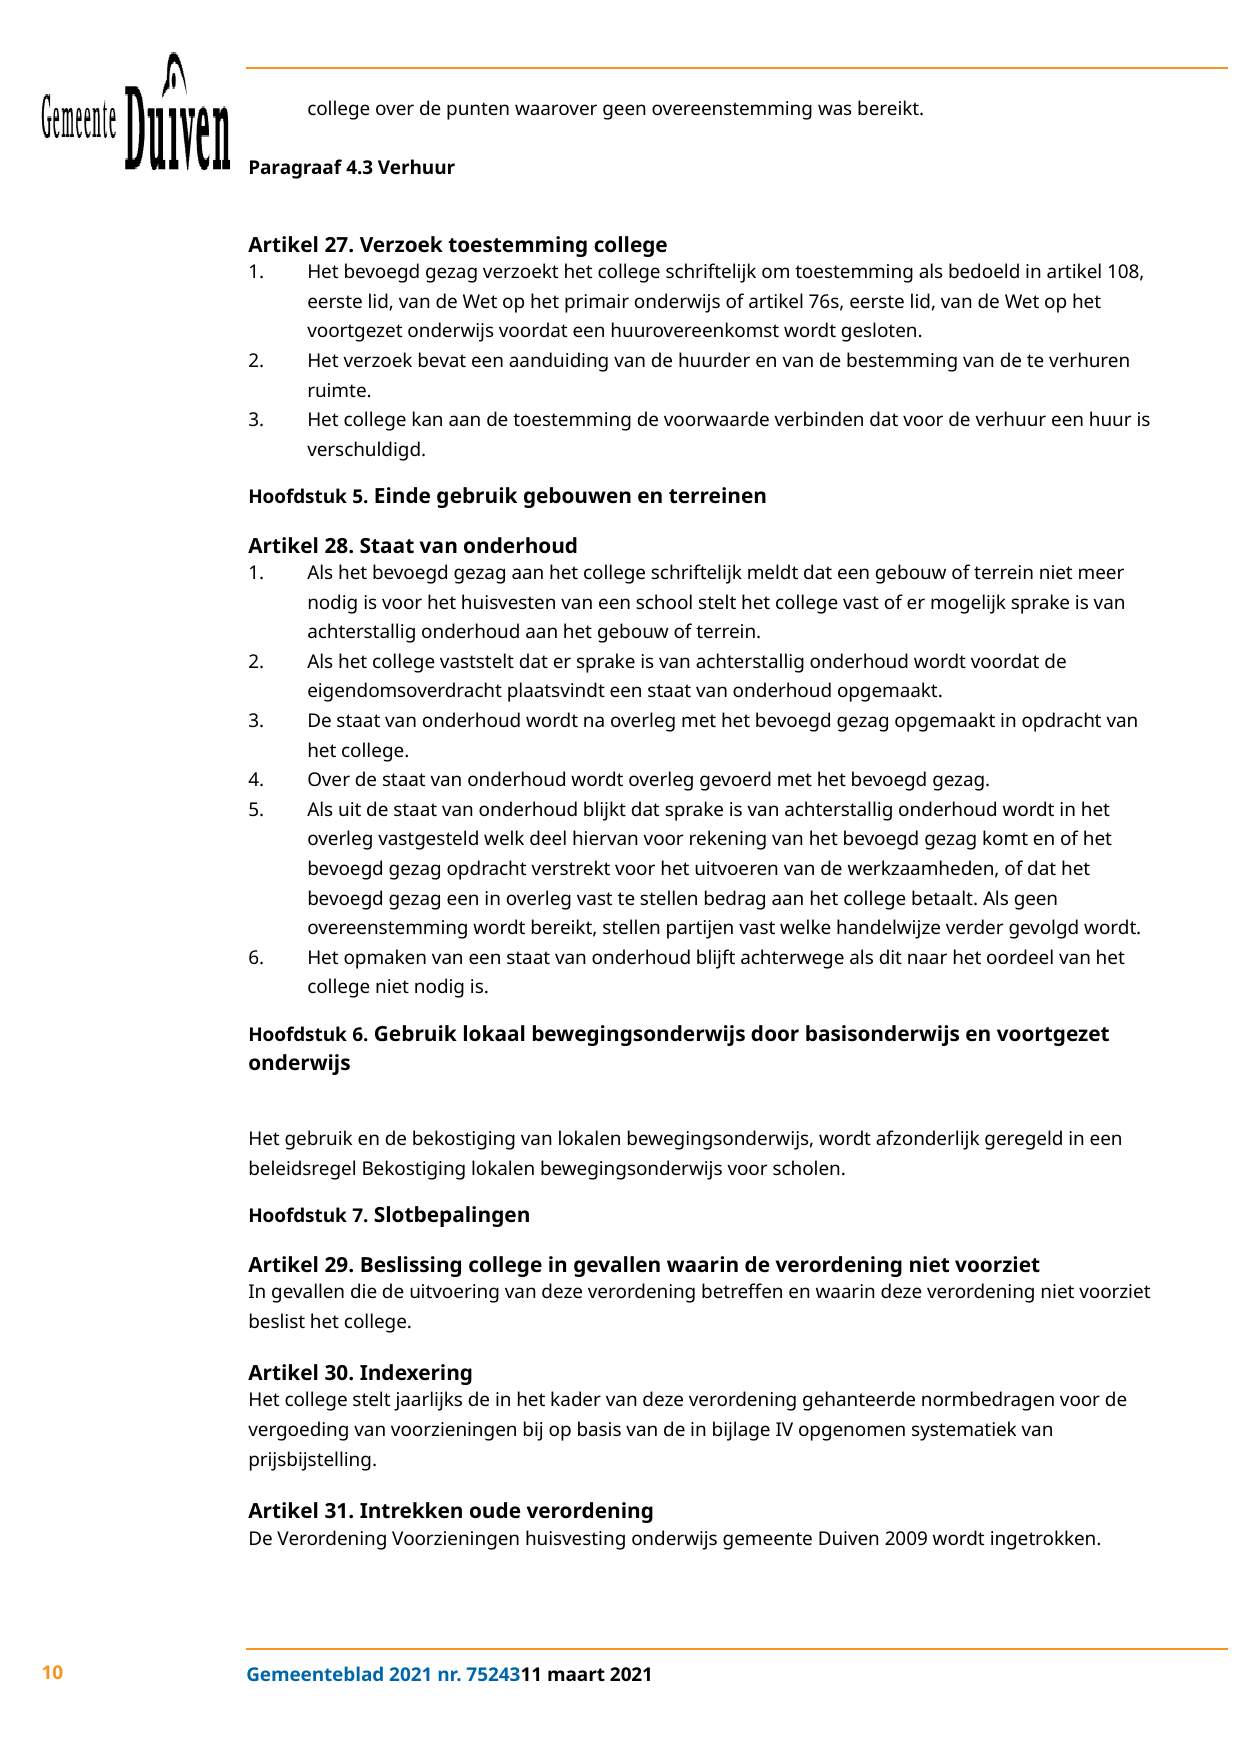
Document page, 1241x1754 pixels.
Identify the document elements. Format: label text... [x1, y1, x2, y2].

text Artikel 31. Intrekken oude verordening [248, 1496, 1152, 1525]
text Artikel 30. Indexering [248, 1358, 1152, 1387]
text Paragraaf 4.3 Verhuur [248, 154, 1152, 180]
list Het bevoegd gezag verzoekt het college schriftelijk om toestemming als bedoeld in artikel 108, eerste lid, van de Wet op het primair onderwijs of artikel 76s, eerste lid, van de Wet op het voortgezet onderwijs voordat een huurovereenkomst wordt gesloten. [248, 258, 1152, 343]
list college over de punten waarover geen overeenstemming was bereikt. [248, 95, 1152, 121]
list Als uit de staat van onderhoud blijkt dat sprake is van achterstallig onderhoud wordt in het overleg vastgesteld welk deel hiervan voor rekening van het bevoegd gezag komt en of het bevoegd gezag opdracht verstrekt voor het uitvoeren van de werkzaamheden, of dat het bevoegd gezag een in overleg vast te stellen bedrag aan het college betaalt. Als geen overeenstemming wordt bereikt, stellen partijen vast welke handelwijze verder gevolgd wordt. [248, 796, 1152, 940]
list Als het bevoegd gezag aan het college schriftelijk meldt dat een gebouw of terrein niet meer nodig is voor het huisvesten van een school stelt het college vast of er mogelijk sprake is van achterstallig onderhoud aan het gebouw of terrein. [248, 559, 1152, 644]
picture [41, 47, 231, 172]
text Artikel 29. Beslissing college in gevallen waarin de verordening niet voorziet [248, 1250, 1152, 1278]
text In gevallen die de uitvoering van deze verordening betreffen en waarin deze verordening niet voorziet beslist het college. [248, 1278, 1152, 1333]
text Artikel 27. Verzoek toestemming college [248, 230, 1152, 258]
list Het opmaken van een staat van onderhoud blijft achterwege als dit naar het oordeel van het college niet nodig is. [248, 944, 1152, 999]
text Het gebruik en de bekostiging van lokalen bewegingsonderwijs, wordt afzonderlijk geregeld in een beleidsregel Bekostiging lokalen bewegingsonderwijs voor scholen. [248, 1125, 1152, 1181]
text Hoofdstuk 6. Gebruik lokaal bewegingsonderwijs door basisonderwijs en voortgezet onderwijs [248, 1019, 1152, 1076]
text De Verordening Voorzieningen huisvesting onderwijs gemeente Duiven 2009 wordt ingetrokken. [248, 1525, 1152, 1550]
text Artikel 28. Staat van onderhoud [248, 531, 1152, 559]
text Hoofdstuk 5. Einde gebruik gebouwen en terreinen [248, 482, 1152, 510]
text Het college stelt jaarlijks de in het kader van deze verordening gehanteerde normbedragen voor de vergoeding van voorzieningen bij op basis van de in bijlage IV opgenomen systematiek van prijsbijstelling. [248, 1387, 1152, 1472]
list Het verzoek bevat een aanduiding van de huurder en van de bestemming van de te verhuren ruimte. [248, 347, 1152, 403]
text Hoofdstuk 7. Slotbepalingen [248, 1201, 1152, 1229]
list De staat van onderhoud wordt na overleg met het bevoegd gezag opgemaakt in opdracht van het college. [248, 707, 1152, 763]
list Als het college vaststelt dat er sprake is van achterstallig onderhoud wordt voordat de eigendomsoverdracht plaatsvindt een staat van onderhoud opgemaakt. [248, 648, 1152, 703]
list Over de staat van onderhoud wordt overleg gevoerd met het bevoegd gezag. [248, 766, 1152, 792]
list Het college kan aan de toestemming de voorwaarde verbinden dat voor de verhuur een huur is verschuldigd. [248, 406, 1152, 462]
